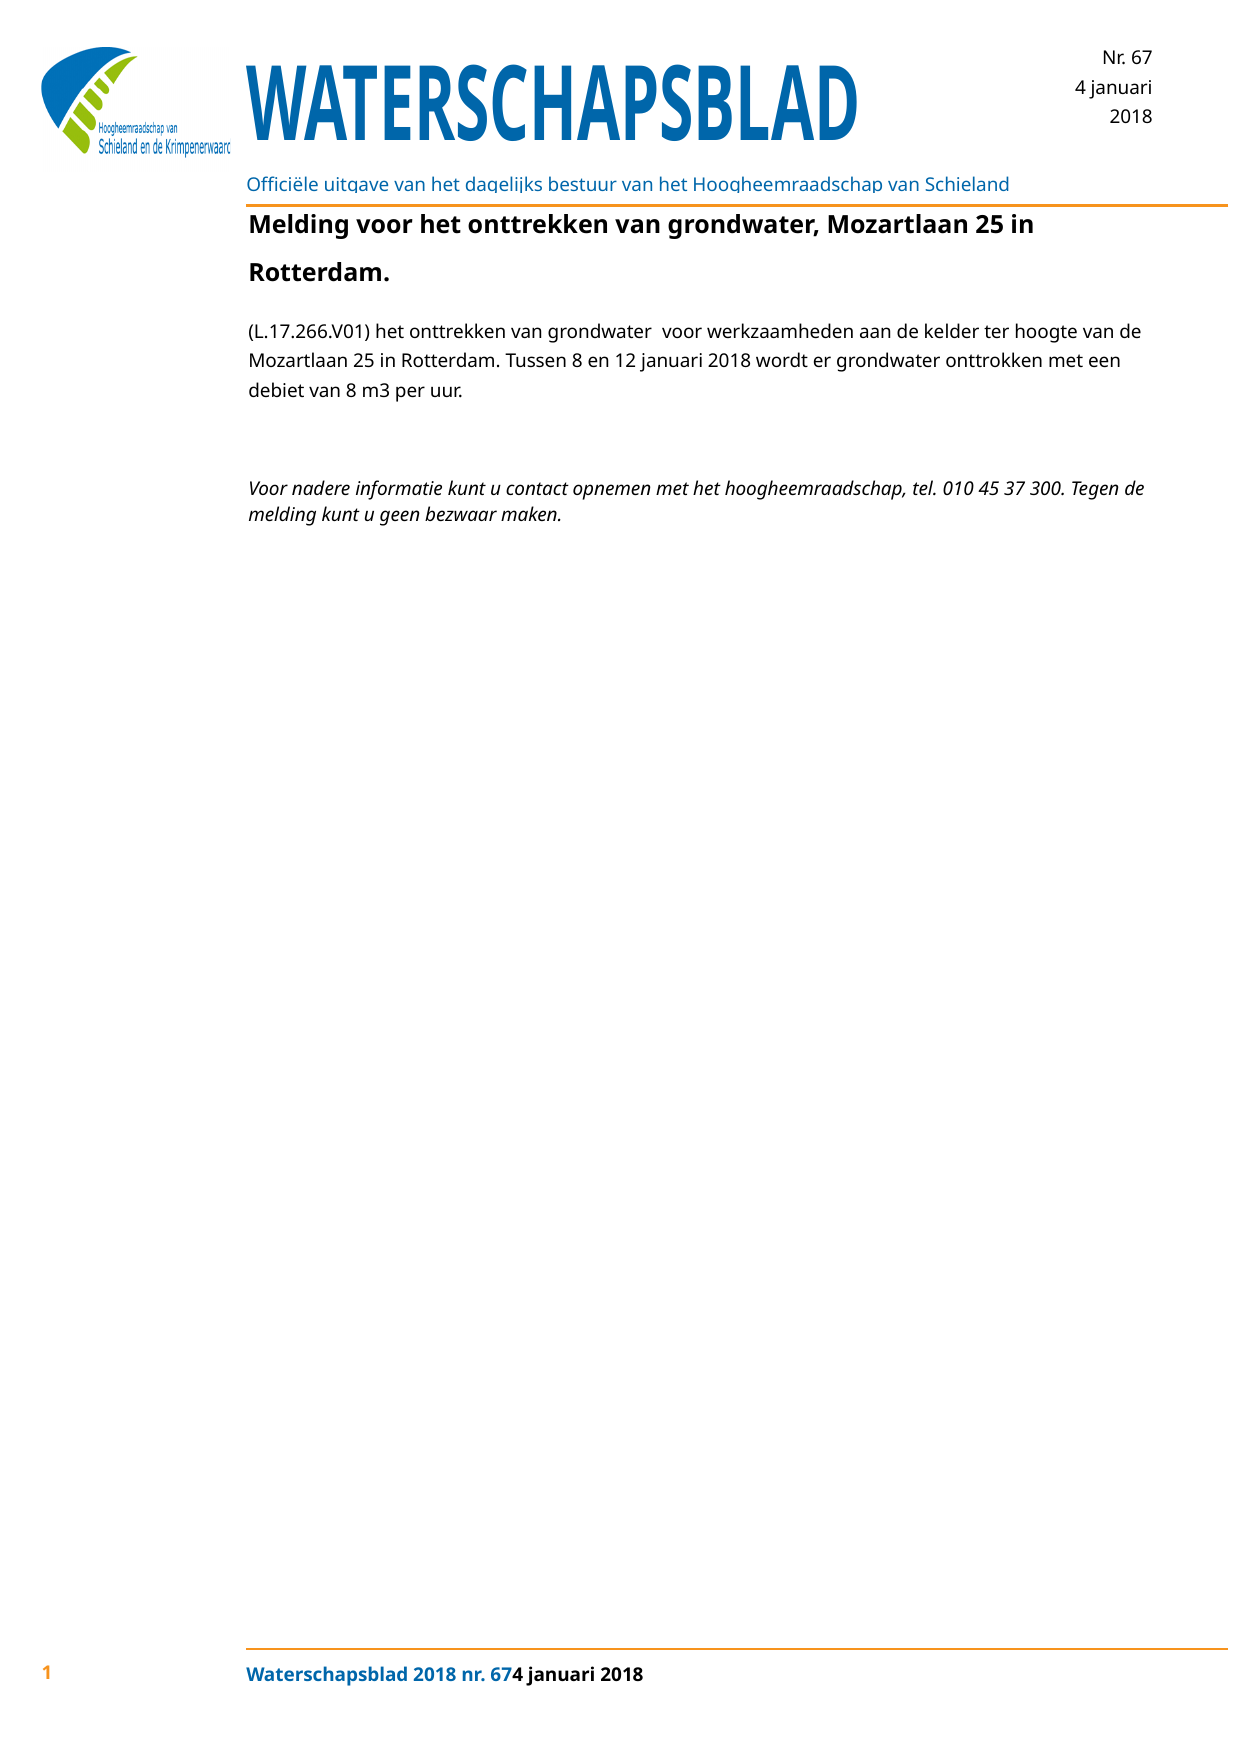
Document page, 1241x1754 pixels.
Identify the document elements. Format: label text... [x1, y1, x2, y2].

text Melding voor het onttrekken van grondwater, Mozartlaan 25 in Rotterdam. [248, 207, 1152, 288]
text Voor nadere informatie kunt u contact opnemen met het hoogheemraadschap, tel. 010 45 37 300. Tegen de melding kunt u geen bezwaar maken. [248, 475, 1152, 527]
picture [41, 47, 231, 172]
text (L.17.266.V01) het onttrekken van grondwater voor werkzaamheden aan de kelder ter hoogte van de Mozartlaan 25 in Rotterdam. Tussen 8 en 12 januari 2018 wordt er grondwater onttrokken met een debiet van 8 m3 per uur. [248, 318, 1152, 403]
